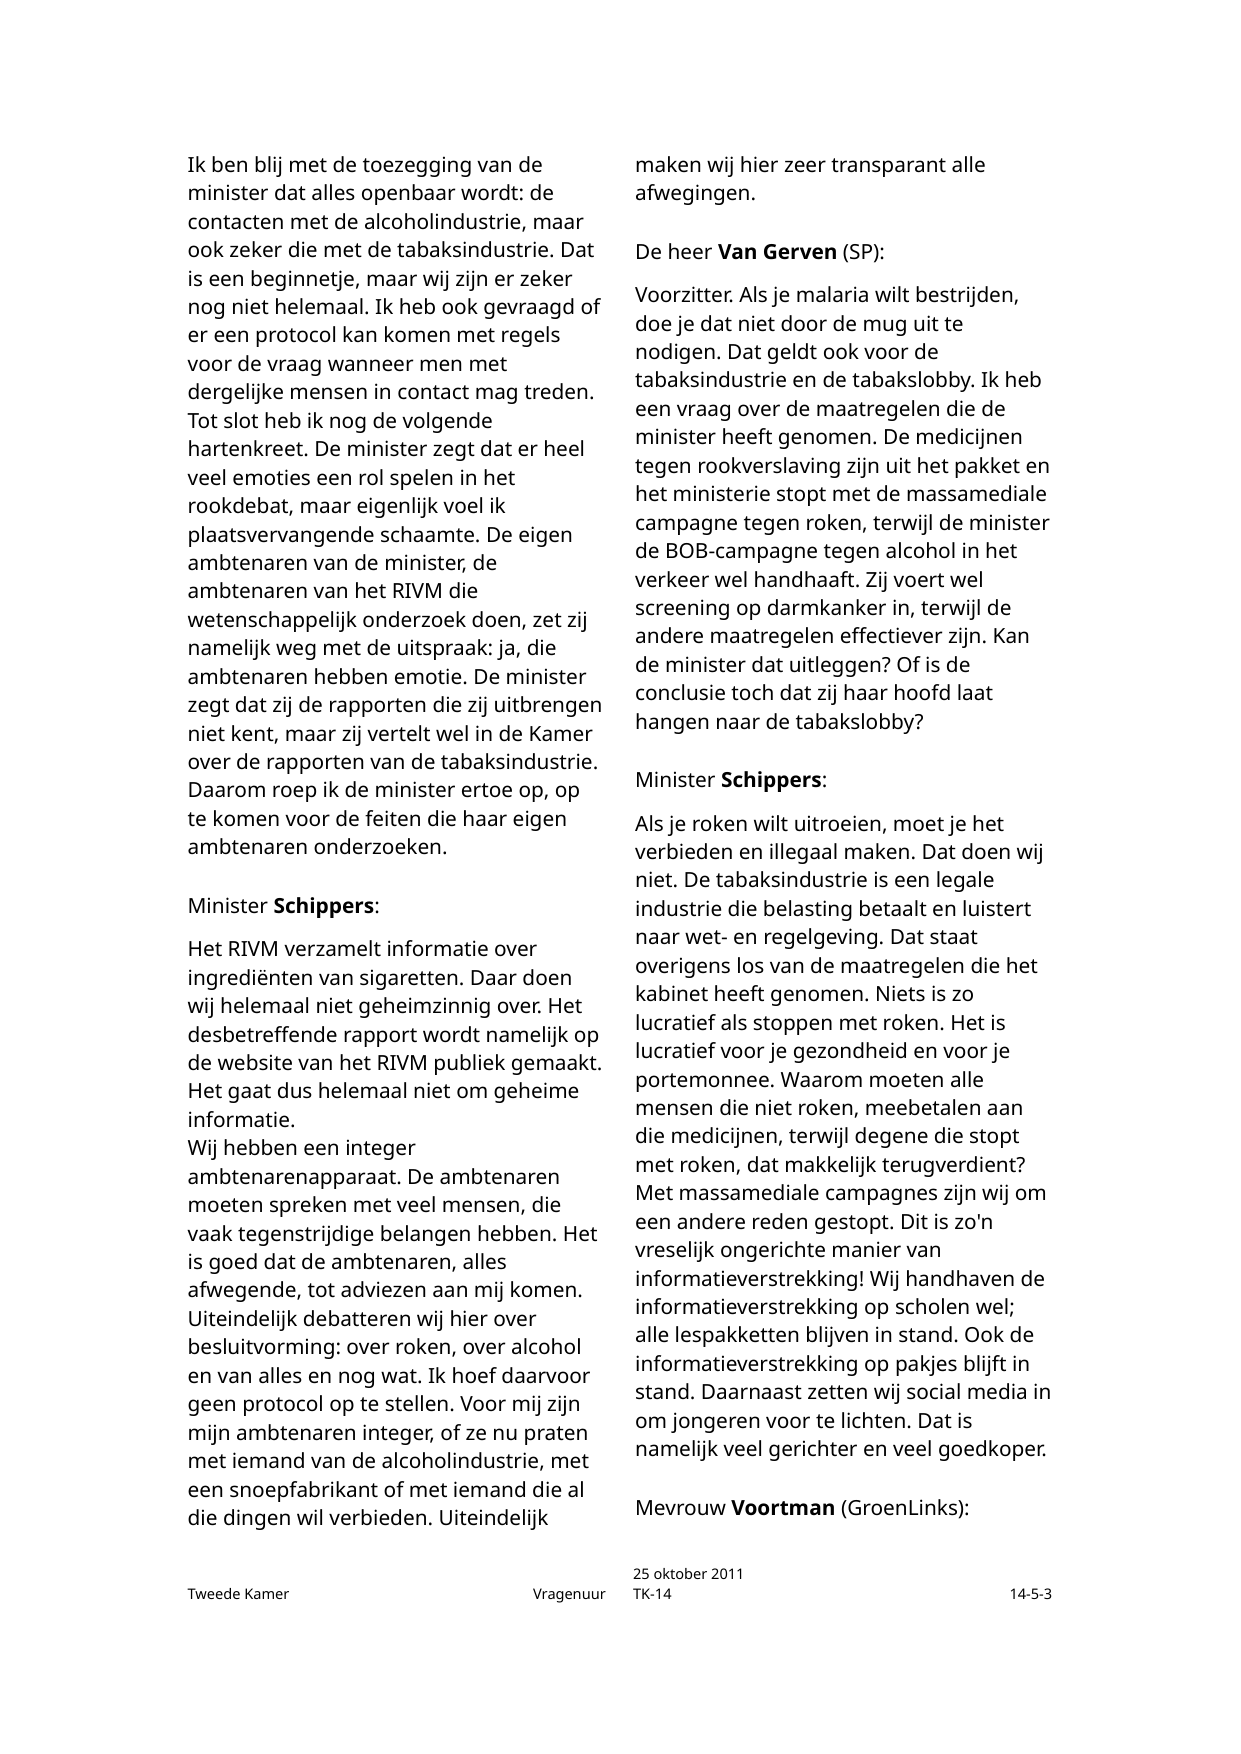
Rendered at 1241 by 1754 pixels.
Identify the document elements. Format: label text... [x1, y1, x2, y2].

text Voorzitter. Als je malaria wilt bestrijden, doe je dat niet door de mug uit te nodigen. Dat geldt ook voor de tabaksindustrie en de tabakslobby. Ik heb een vraag over de maatregelen die de minister heeft genomen. De medicijnen tegen rookverslaving zijn uit het pakket en het ministerie stopt met de massamediale campagne tegen roken, terwijl de minister de BOB-campagne tegen alcohol in het verkeer wel handhaaft. Zij voert wel screening op darmkanker in, terwijl de andere maatregelen effectiever zijn. Kan de minister dat uitleggen? Of is de conclusie toch dat zij haar hoofd laat hangen naar de tabakslobby? [635, 280, 1053, 735]
text Ik ben blij met de toezegging van de minister dat alles openbaar wordt: de contacten met de alcoholindustrie, maar ook zeker die met de tabaksindustrie. Dat is een beginnetje, maar wij zijn er zeker nog niet helemaal. Ik heb ook gevraagd of er een protocol kan komen met regels voor de vraag wanneer men met dergelijke mensen in contact mag treden. [187, 150, 605, 406]
text Het RIVM verzamelt informatie over ingrediënten van sigaretten. Daar doen wij helemaal niet geheimzinnig over. Het desbetreffende rapport wordt namelijk op de website van het RIVM publiek gemaakt. Het gaat dus helemaal niet om geheime informatie. [187, 934, 605, 1133]
text Wij hebben een integer ambtenarenapparaat. De ambtenaren moeten spreken met veel mensen, die vaak tegenstrijdige belangen hebben. Het is goed dat de ambtenaren, alles afwegende, tot adviezen aan mij komen. Uiteindelijk debatteren wij hier over besluitvorming: over roken, over alcohol en van alles en nog wat. Ik hoef daarvoor geen protocol op te stellen. Voor mij zijn mijn ambtenaren integer, of ze nu praten met iemand van de alcoholindustrie, met een snoepfabrikant of met iemand die al die dingen wil verbieden. Uiteindelijk [187, 1133, 605, 1532]
text Tot slot heb ik nog de volgende hartenkreet. De minister zegt dat er heel veel emoties een rol spelen in het rookdebat, maar eigenlijk voel ik plaatsvervangende schaamte. De eigen ambtenaren van de minister, de ambtenaren van het RIVM die wetenschappelijk onderzoek doen, zet zij namelijk weg met de uitspraak: ja, die ambtenaren hebben emotie. De minister zegt dat zij de rapporten die zij uitbrengen niet kent, maar zij vertelt wel in de Kamer over de rapporten van de tabaksindustrie. Daarom roep ik de minister ertoe op, op te komen voor de feiten die haar eigen ambtenaren onderzoeken. [187, 406, 605, 861]
text Minister Schippers: [187, 891, 605, 919]
text Minister Schippers: [635, 765, 1053, 794]
text De heer Van Gerven (SP): [635, 237, 1053, 265]
text maken wij hier zeer transparant alle afwegingen. [635, 150, 1053, 207]
text Als je roken wilt uitroeien, moet je het verbieden en illegaal maken. Dat doen wij niet. De tabaksindustrie is een legale industrie die belasting betaalt en luistert naar wet- en regelgeving. Dat staat overigens los van de maatregelen die het kabinet heeft genomen. Niets is zo lucratief als stoppen met roken. Het is lucratief voor je gezondheid en voor je portemonnee. Waarom moeten alle mensen die niet roken, meebetalen aan die medicijnen, terwijl degene die stopt met roken, dat makkelijk terugverdient? Met massamediale campagnes zijn wij om een andere reden gestopt. Dit is zo'n vreselijk ongerichte manier van informatieverstrekking! Wij handhaven de informatieverstrekking op scholen wel; alle lespakketten blijven in stand. Ook de informatieverstrekking op pakjes blijft in stand. Daarnaast zetten wij social media in om jongeren voor te lichten. Dat is namelijk veel gerichter en veel goedkoper. [635, 809, 1053, 1463]
text Mevrouw Voortman (GroenLinks): [635, 1493, 1053, 1521]
